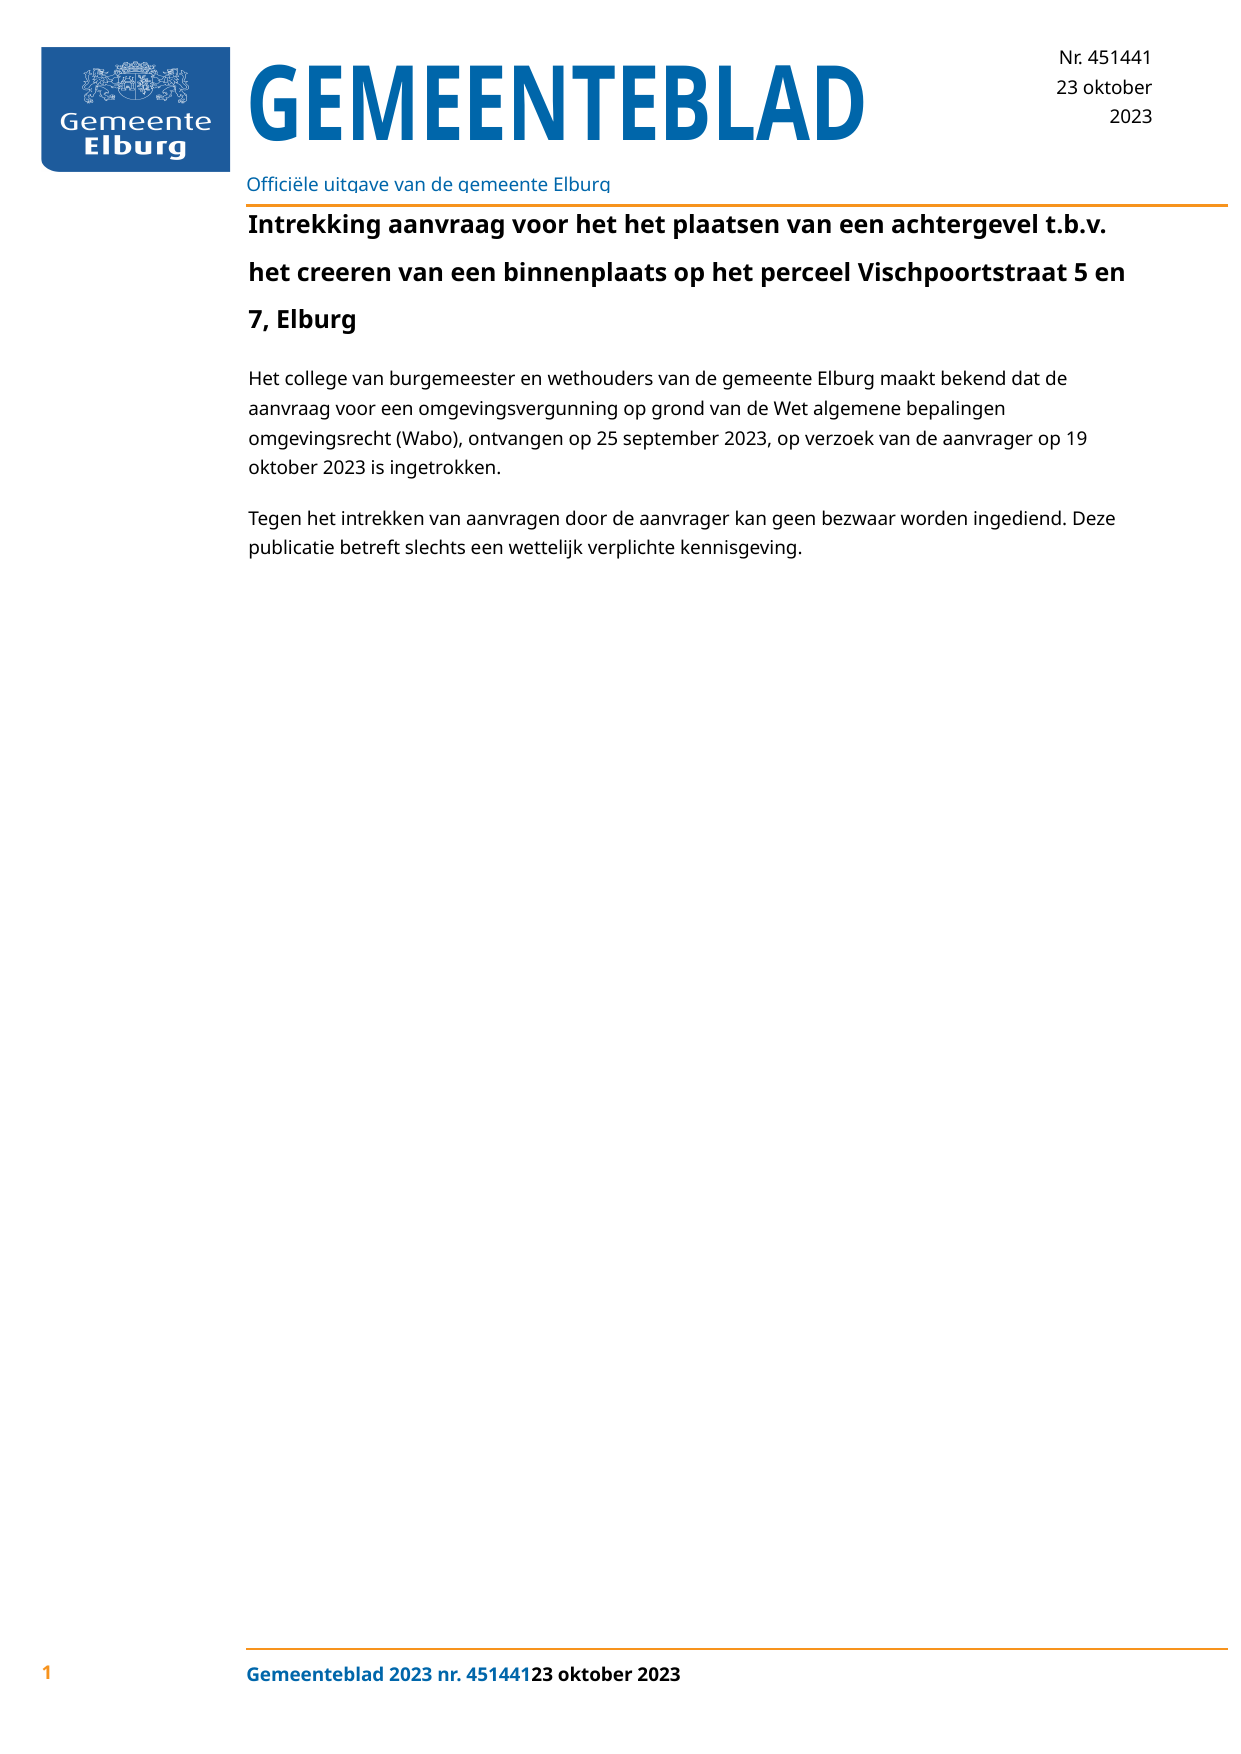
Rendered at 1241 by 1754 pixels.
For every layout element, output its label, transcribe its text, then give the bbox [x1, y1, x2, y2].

text Intrekking aanvraag voor het het plaatsen van een achtergevel t.b.v. het creeren van een binnenplaats op het perceel Vischpoortstraat 5 en 7, Elburg [248, 207, 1152, 336]
text Tegen het intrekken van aanvragen door de aanvrager kan geen bezwaar worden ingediend. Deze publicatie betreft slechts een wettelijk verplichte kennisgeving. [248, 505, 1152, 560]
picture [41, 47, 231, 172]
text Het college van burgemeester en wethouders van de gemeente Elburg maakt bekend dat de aanvraag voor een omgevingsvergunning op grond van de Wet algemene bepalingen omgevingsrecht (Wabo), ontvangen op 25 september 2023, op verzoek van de aanvrager op 19 oktober 2023 is ingetrokken. [248, 366, 1152, 480]
